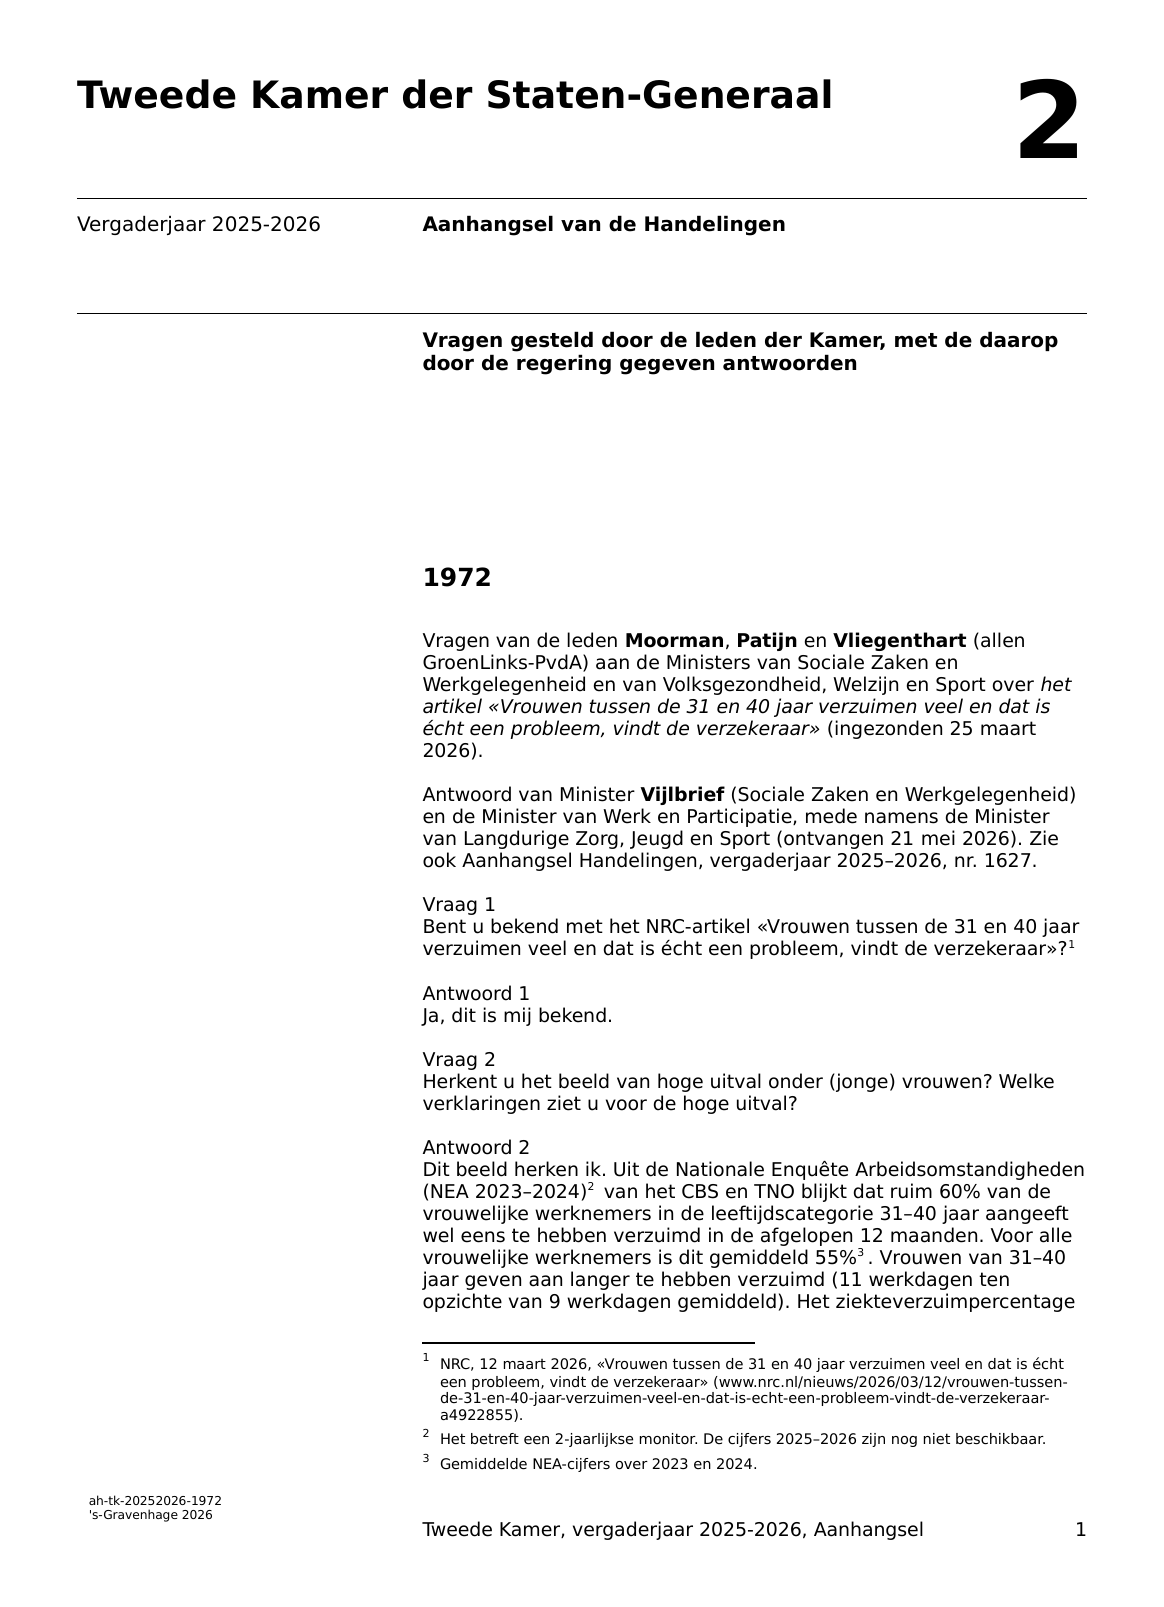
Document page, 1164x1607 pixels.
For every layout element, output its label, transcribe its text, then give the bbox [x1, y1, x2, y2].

table_cell [77, 314, 422, 375]
text Antwoord 1 [422, 982, 1087, 1004]
table_cell Aanhangsel van de Handelingen [422, 199, 1087, 313]
text Vraag 1 [422, 894, 1087, 916]
text Antwoord van Minister Vijlbrief (Sociale Zaken en Werkgelegenheid) en de Minister van Werk en Participatie, mede namens de Minister van Langdurige Zorg, Jeugd en Sport (ontvangen 21 mei 2026). Zie ook Aanhangsel Handelingen, vergaderjaar 2025–2026, nr. 1627. [422, 784, 1087, 872]
text Ja, dit is mij bekend. [422, 1004, 1087, 1026]
text 's-Gravenhage 2026 [88, 1508, 323, 1522]
table_header 2 [886, 59, 1087, 198]
text Herkent u het beeld van hoge uitval onder (jonge) vrouwen? Welke verklaringen ziet u voor de hoge uitval? [422, 1071, 1087, 1114]
table_cell Vergaderjaar 2025-2026 [77, 199, 422, 313]
table_cell Vragen gesteld door de leden der Kamer, met de daarop door de regering gegeven antwoorden [422, 314, 1087, 375]
text Dit beeld herken ik. Uit de Nationale Enquête Arbeidsomstandigheden (NEA 2023–2024) van het CBS en TNO blijkt dat ruim 60% van de vrouwelijke werknemers in de leeftijdscategorie 31–40 jaar aangeeft wel eens te hebben verzuimd in de afgelopen 12 maanden. Voor alle vrouwelijke werknemers is dit gemiddeld 55%. Vrouwen van 31–40 jaar geven aan langer te hebben verzuimd (11 werkdagen ten opzichte van 9 werkdagen gemiddeld). Het ziekteverzuimpercentage [422, 1159, 1087, 1313]
text Vraag 2 [422, 1049, 1087, 1071]
text ah-tk-20252026-1972 [88, 1494, 323, 1508]
table_header Tweede Kamer der Staten-Generaal [77, 59, 886, 198]
text Het betreft een 2-jaarlijkse monitor. De cijfers 2025–2026 zijn nog niet beschikbaar. [422, 1427, 1087, 1449]
text Bent u bekend met het NRC-artikel «Vrouwen tussen de 31 en 40 jaar verzuimen veel en dat is écht een probleem, vindt de verzekeraar»? [422, 916, 1087, 960]
text NRC, 12 maart 2026, «Vrouwen tussen de 31 en 40 jaar verzuimen veel en dat is écht een probleem, vindt de verzekeraar» (www.nrc.nl/nieuws/2026/03/12/vrouwen-tussen-de-31-en-40-jaar-verzuimen-veel-en-dat-is-echt-een-probleem-vindt-de-verzekeraar-a4922855). [422, 1352, 1087, 1424]
text Antwoord 2 [422, 1137, 1087, 1159]
text Vragen van de leden Moorman, Patijn en Vliegenthart (allen GroenLinks-PvdA) aan de Ministers van Sociale Zaken en Werkgelegenheid en van Volksgezondheid, Welzijn en Sport over het artikel «Vrouwen tussen de 31 en 40 jaar verzuimen veel en dat is écht een probleem, vindt de verzekeraar» (ingezonden 25 maart 2026). [422, 630, 1087, 762]
text Gemiddelde NEA-cijfers over 2023 en 2024. [422, 1452, 1087, 1474]
text 1972 [422, 563, 1087, 592]
